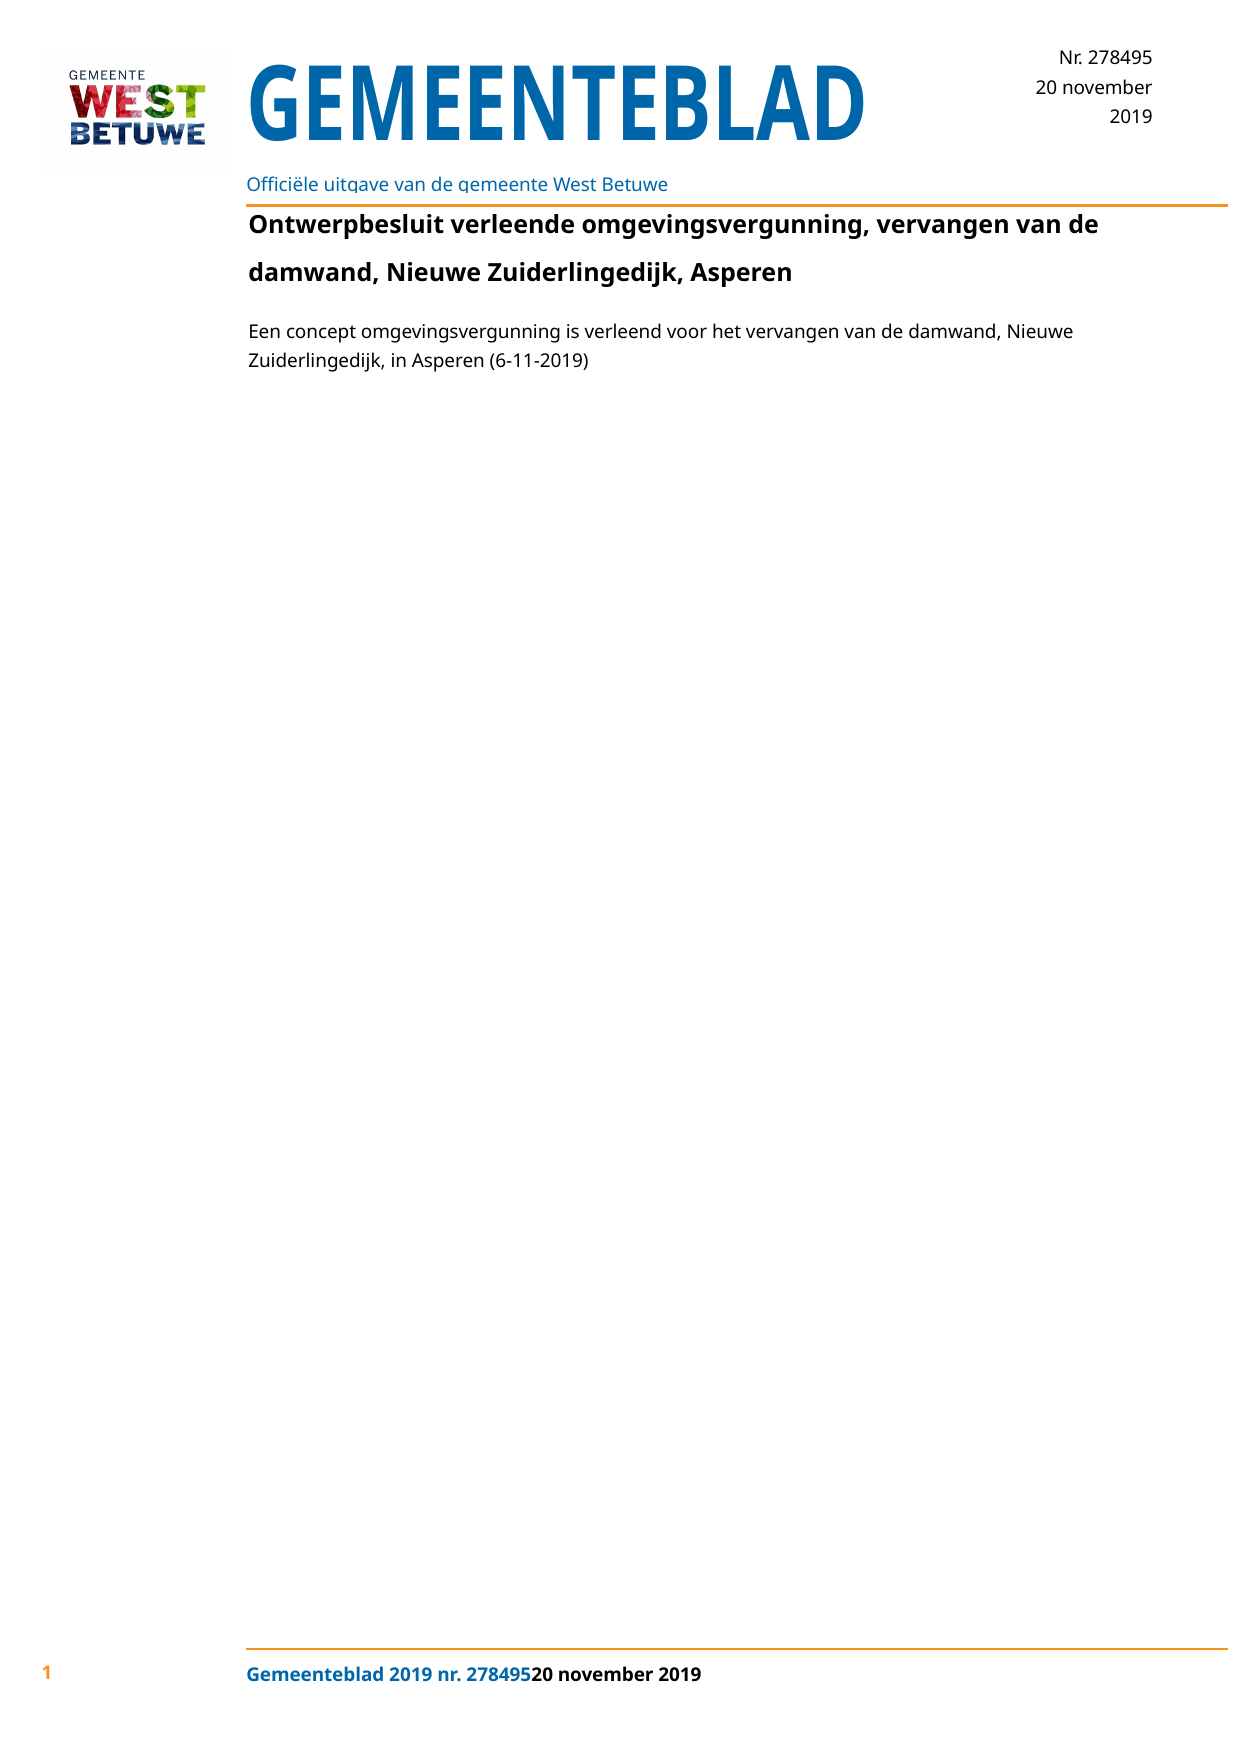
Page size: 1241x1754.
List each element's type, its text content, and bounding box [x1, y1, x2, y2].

picture [41, 47, 231, 172]
text Ontwerpbesluit verleende omgevingsvergunning, vervangen van de damwand, Nieuwe Zuiderlingedijk, Asperen [248, 207, 1152, 288]
text Een concept omgevingsvergunning is verleend voor het vervangen van de damwand, Nieuwe Zuiderlingedijk, in Asperen (6-11-2019) [248, 318, 1152, 373]
